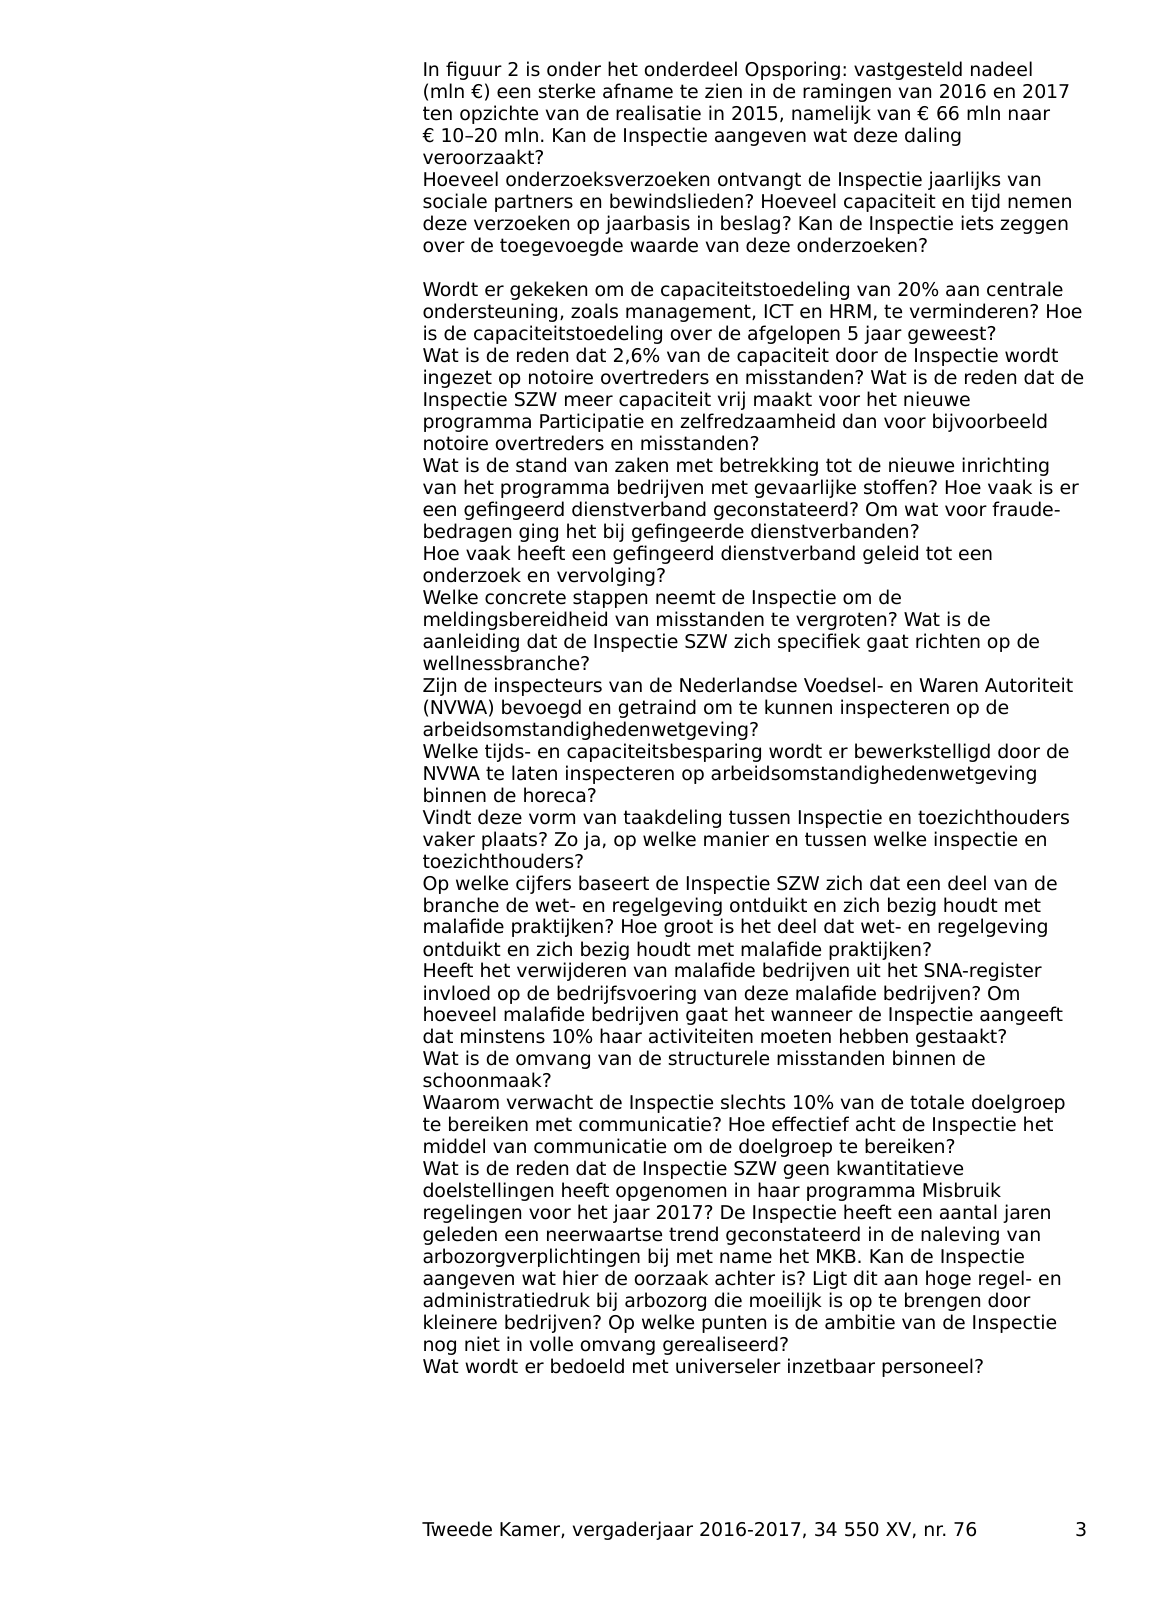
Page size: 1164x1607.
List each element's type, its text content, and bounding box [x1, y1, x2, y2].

text Vindt deze vorm van taakdeling tussen Inspectie en toezichthouders vaker plaats? Zo ja, op welke manier en tussen welke inspectie en toezichthouders? [422, 807, 1087, 872]
text Wat is de reden dat 2,6% van de capaciteit door de Inspectie wordt ingezet op notoire overtreders en misstanden? Wat is de reden dat de Inspectie SZW meer capaciteit vrij maakt voor het nieuwe programma Participatie en zelfredzaamheid dan voor bijvoorbeeld notoire overtreders en misstanden? [422, 345, 1087, 455]
text Waarom verwacht de Inspectie slechts 10% van de totale doelgroep te bereiken met communicatie? Hoe effectief acht de Inspectie het middel van communicatie om de doelgroep te bereiken? [422, 1092, 1087, 1158]
text Hoeveel onderzoeksverzoeken ontvangt de Inspectie jaarlijks van sociale partners en bewindslieden? Hoeveel capaciteit en tijd nemen deze verzoeken op jaarbasis in beslag? Kan de Inspectie iets zeggen over de toegevoegde waarde van deze onderzoeken? [422, 169, 1087, 257]
text Wat is de stand van zaken met betrekking tot de nieuwe inrichting van het programma bedrijven met gevaarlijke stoffen? Hoe vaak is er een gefingeerd dienstverband geconstateerd? Om wat voor fraude-bedragen ging het bij gefingeerde dienstverbanden? [422, 455, 1087, 543]
text Welke tijds- en capaciteitsbesparing wordt er bewerkstelligd door de NVWA te laten inspecteren op arbeidsomstandighedenwetgeving binnen de horeca? [422, 741, 1087, 807]
text In figuur 2 is onder het onderdeel Opsporing: vastgesteld nadeel (mln €) een sterke afname te zien in de ramingen van 2016 en 2017 ten opzichte van de realisatie in 2015, namelijk van € 66 mln naar € 10–20 mln. Kan de Inspectie aangeven wat deze daling veroorzaakt? [422, 59, 1087, 169]
text Heeft het verwijderen van malafide bedrijven uit het SNA-register invloed op de bedrijfsvoering van deze malafide bedrijven? Om hoeveel malafide bedrijven gaat het wanneer de Inspectie aangeeft dat minstens 10% haar activiteiten moeten hebben gestaakt? [422, 960, 1087, 1048]
text Zijn de inspecteurs van de Nederlandse Voedsel- en Waren Autoriteit (NVWA) bevoegd en getraind om te kunnen inspecteren op de arbeidsomstandighedenwetgeving? [422, 675, 1087, 741]
text Welke concrete stappen neemt de Inspectie om de meldingsbereidheid van misstanden te vergroten? Wat is de aanleiding dat de Inspectie SZW zich specifiek gaat richten op de wellnessbranche? [422, 587, 1087, 675]
text Wordt er gekeken om de capaciteitstoedeling van 20% aan centrale ondersteuning, zoals management, ICT en HRM, te verminderen? Hoe is de capaciteitstoedeling over de afgelopen 5 jaar geweest? [422, 279, 1087, 345]
text Hoe vaak heeft een gefingeerd dienstverband geleid tot een onderzoek en vervolging? [422, 543, 1087, 587]
text Wat is de reden dat de Inspectie SZW geen kwantitatieve doelstellingen heeft opgenomen in haar programma Misbruik regelingen voor het jaar 2017? De Inspectie heeft een aantal jaren geleden een neerwaartse trend geconstateerd in de naleving van arbozorgverplichtingen bij met name het MKB. Kan de Inspectie aangeven wat hier de oorzaak achter is? Ligt dit aan hoge regel- en administratiedruk bij arbozorg die moeilijk is op te brengen door kleinere bedrijven? Op welke punten is de ambitie van de Inspectie nog niet in volle omvang gerealiseerd? [422, 1158, 1087, 1356]
text Wat wordt er bedoeld met universeler inzetbaar personeel? [422, 1356, 1087, 1378]
text Op welke cijfers baseert de Inspectie SZW zich dat een deel van de branche de wet- en regelgeving ontduikt en zich bezig houdt met malafide praktijken? Hoe groot is het deel dat wet- en regelgeving ontduikt en zich bezig houdt met malafide praktijken? [422, 872, 1087, 960]
text Wat is de omvang van de structurele misstanden binnen de schoonmaak? [422, 1048, 1087, 1092]
